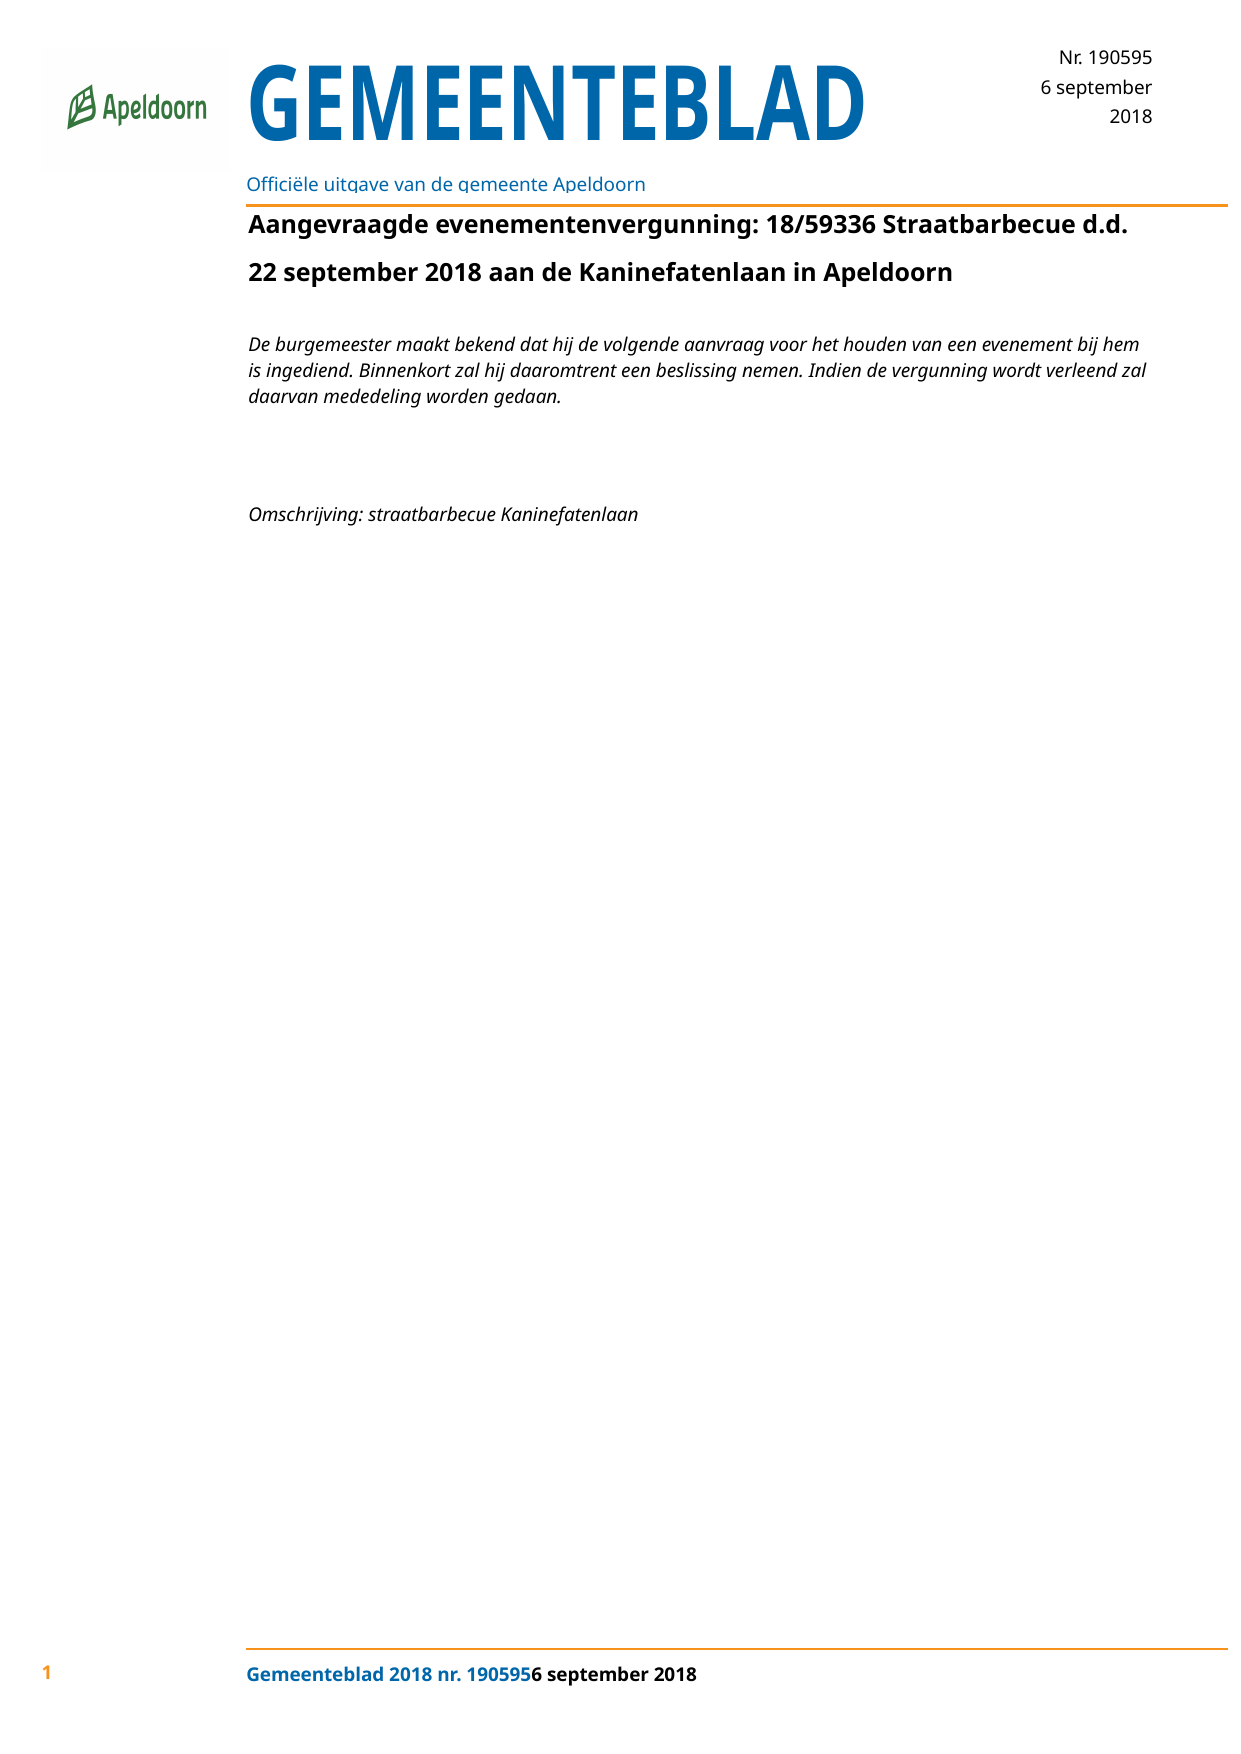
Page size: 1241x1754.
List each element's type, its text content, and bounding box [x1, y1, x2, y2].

text Omschrijving: straatbarbecue Kaninefatenlaan [248, 501, 1152, 526]
text Aangevraagde evenementenvergunning: 18/59336 Straatbarbecue d.d. 22 september 2018 aan de Kaninefatenlaan in Apeldoorn [248, 207, 1152, 288]
text De burgemeester maakt bekend dat hij de volgende aanvraag voor het houden van een evenement bij hem is ingediend. Binnenkort zal hij daaromtrent een beslissing nemen. Indien de vergunning wordt verleend zal daarvan mededeling worden gedaan. [248, 331, 1152, 409]
picture [41, 47, 231, 172]
